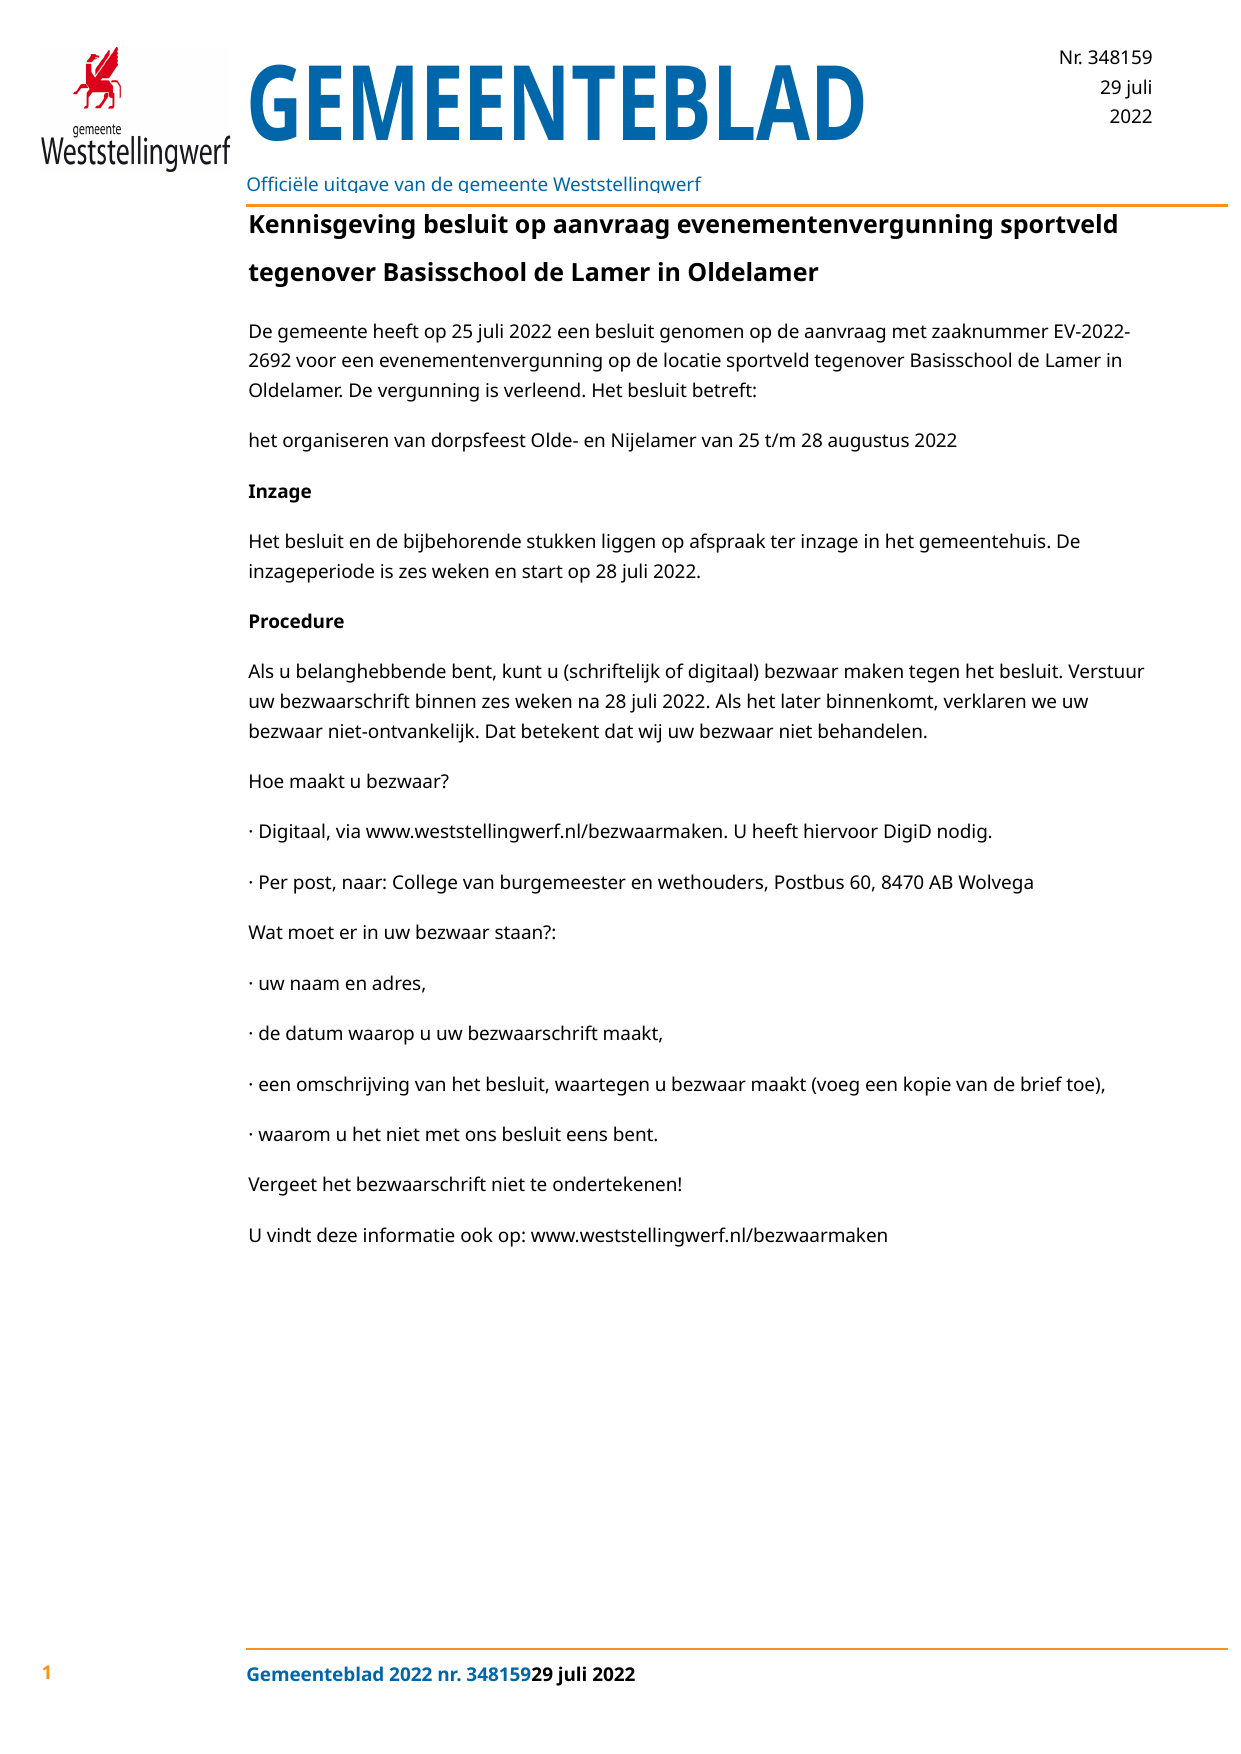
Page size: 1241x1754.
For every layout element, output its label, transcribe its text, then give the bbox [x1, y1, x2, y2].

text Kennisgeving besluit op aanvraag evenementenvergunning sportveld tegenover Basisschool de Lamer in Oldelamer [248, 207, 1152, 288]
text Inzage [248, 478, 1152, 504]
text Vergeet het bezwaarschrift niet te ondertekenen! [248, 1172, 1152, 1197]
picture [41, 47, 231, 172]
text · Digitaal, via www.weststellingwerf.nl/bezwaarmaken. U heeft hiervoor DigiD nodig. [248, 819, 1152, 844]
text · Per post, naar: College van burgemeester en wethouders, Postbus 60, 8470 AB Wolvega [248, 869, 1152, 895]
text Als u belanghebbende bent, kunt u (schriftelijk of digitaal) bezwaar maken tegen het besluit. Verstuur uw bezwaarschrift binnen zes weken na 28 juli 2022. Als het later binnenkomt, verklaren we uw bezwaar niet-ontvankelijk. Dat betekent dat wij uw bezwaar niet behandelen. [248, 659, 1152, 744]
text het organiseren van dorpsfeest Olde- en Nijelamer van 25 t/m 28 augustus 2022 [248, 427, 1152, 453]
text Procedure [248, 608, 1152, 634]
text Wat moet er in uw bezwaar staan?: [248, 919, 1152, 945]
text · waarom u het niet met ons besluit eens bent. [248, 1121, 1152, 1147]
text · een omschrijving van het besluit, waartegen u bezwaar maakt (voeg een kopie van de brief toe), [248, 1071, 1152, 1097]
text · de datum waarop u uw bezwaarschrift maakt, [248, 1020, 1152, 1046]
text · uw naam en adres, [248, 970, 1152, 996]
text U vindt deze informatie ook op: www.weststellingwerf.nl/bezwaarmaken [248, 1222, 1152, 1248]
text Hoe maakt u bezwaar? [248, 768, 1152, 794]
text De gemeente heeft op 25 juli 2022 een besluit genomen op de aanvraag met zaaknummer EV-2022-2692 voor een evenementenvergunning op de locatie sportveld tegenover Basisschool de Lamer in Oldelamer. De vergunning is verleend. Het besluit betreft: [248, 318, 1152, 403]
text Het besluit en de bijbehorende stukken liggen op afspraak ter inzage in het gemeentehuis. De inzageperiode is zes weken en start op 28 juli 2022. [248, 528, 1152, 584]
